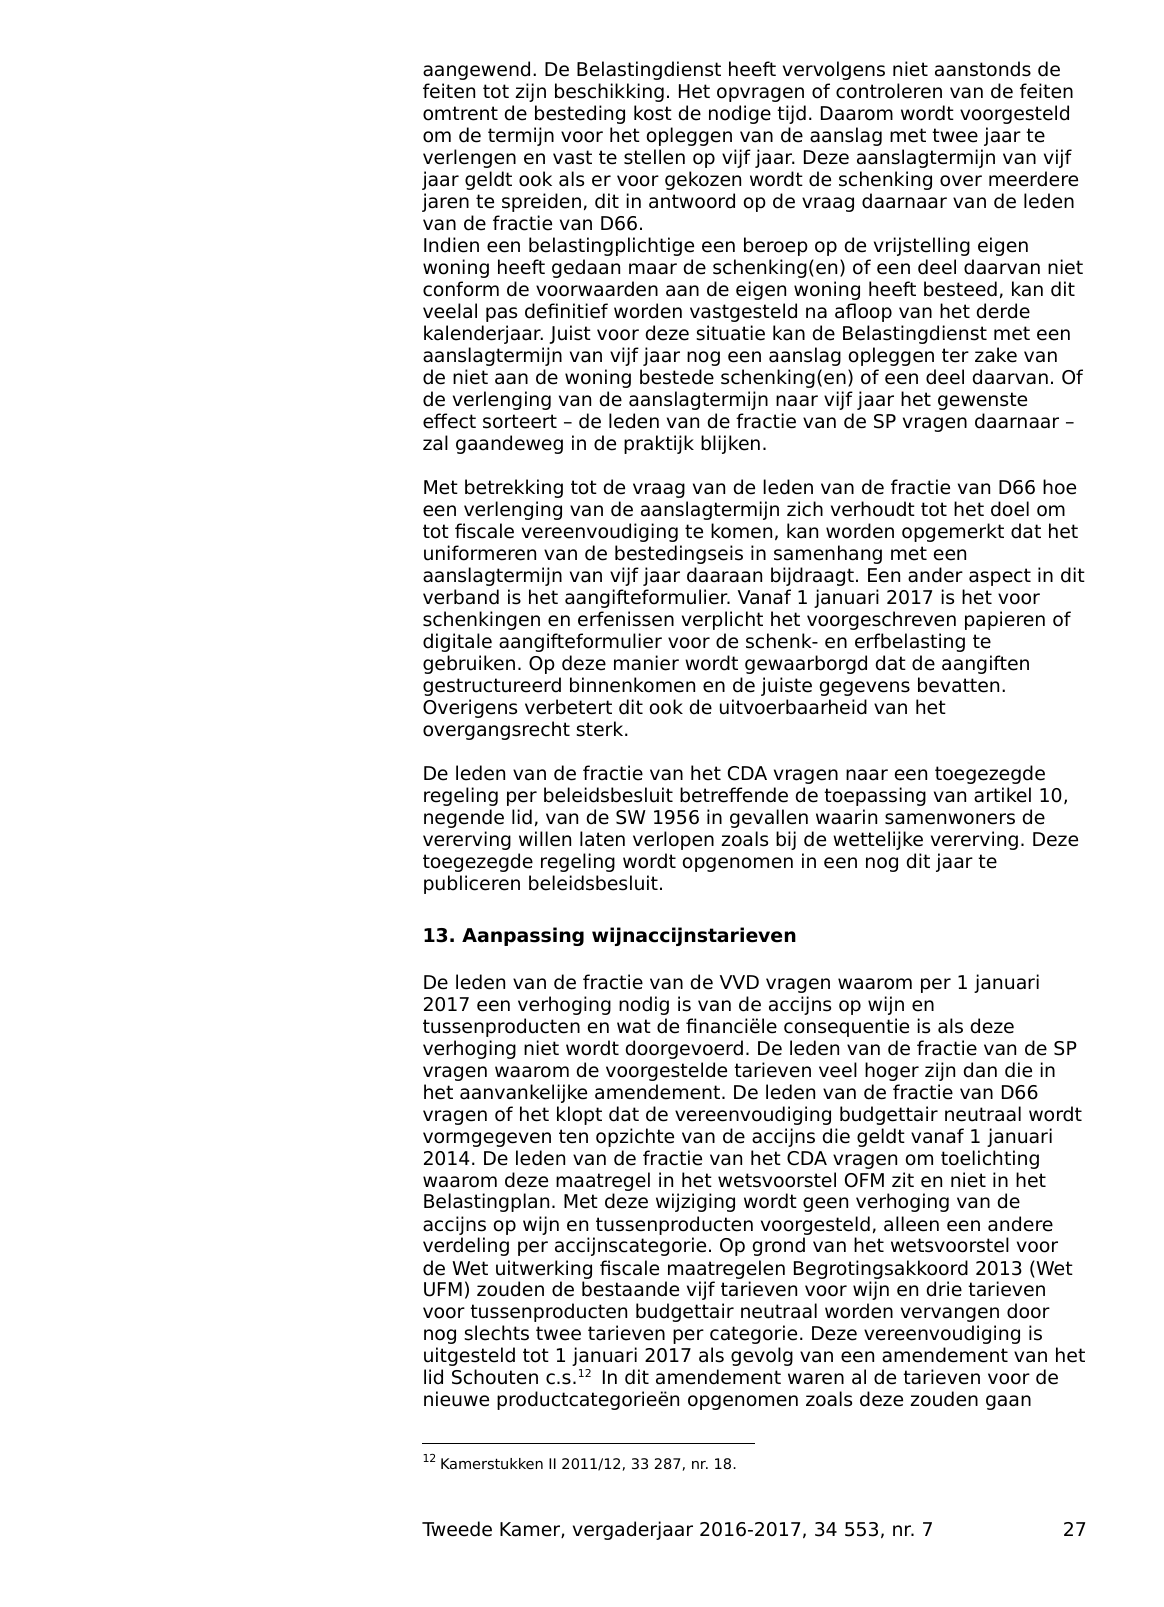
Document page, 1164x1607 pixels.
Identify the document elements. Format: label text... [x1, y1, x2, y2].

text Met betrekking tot de vraag van de leden van de fractie van D66 hoe een verlenging van de aanslagtermijn zich verhoudt tot het doel om tot fiscale vereenvoudiging te komen, kan worden opgemerkt dat het uniformeren van de bestedingseis in samenhang met een aanslagtermijn van vijf jaar daaraan bijdraagt. Een ander aspect in dit verband is het aangifteformulier. Vanaf 1 januari 2017 is het voor schenkingen en erfenissen verplicht het voorgeschreven papieren of digitale aangifteformulier voor de schenk- en erfbelasting te gebruiken. Op deze manier wordt gewaarborgd dat de aangiften gestructureerd binnenkomen en de juiste gegevens bevatten. Overigens verbetert dit ook de uitvoerbaarheid van het overgangsrecht sterk. [422, 477, 1087, 741]
text Indien een belastingplichtige een beroep op de vrijstelling eigen woning heeft gedaan maar de schenking(en) of een deel daarvan niet conform de voorwaarden aan de eigen woning heeft besteed, kan dit veelal pas definitief worden vastgesteld na afloop van het derde kalenderjaar. Juist voor deze situatie kan de Belastingdienst met een aanslagtermijn van vijf jaar nog een aanslag opleggen ter zake van de niet aan de woning bestede schenking(en) of een deel daarvan. Of de verlenging van de aanslagtermijn naar vijf jaar het gewenste effect sorteert – de leden van de fractie van de SP vragen daarnaar – zal gaandeweg in de praktijk blijken. [422, 235, 1087, 455]
text De leden van de fractie van de VVD vragen waarom per 1 januari 2017 een verhoging nodig is van de accijns op wijn en tussenproducten en wat de financiële consequentie is als deze verhoging niet wordt doorgevoerd. De leden van de fractie van de SP vragen waarom de voorgestelde tarieven veel hoger zijn dan die in het aanvankelijke amendement. De leden van de fractie van D66 vragen of het klopt dat de vereenvoudiging budgettair neutraal wordt vormgegeven ten opzichte van de accijns die geldt vanaf 1 januari 2014. De leden van de fractie van het CDA vragen om toelichting waarom deze maatregel in het wetsvoorstel OFM zit en niet in het Belastingplan. Met deze wijziging wordt geen verhoging van de accijns op wijn en tussenproducten voorgesteld, alleen een andere verdeling per accijnscategorie. Op grond van het wetsvoorstel voor de Wet uitwerking fiscale maatregelen Begrotingsakkoord 2013 (Wet UFM) zouden de bestaande vijf tarieven voor wijn en drie tarieven voor tussenproducten budgettair neutraal worden vervangen door nog slechts twee tarieven per categorie. Deze vereenvoudiging is uitgesteld tot 1 januari 2017 als gevolg van een amendement van het lid Schouten c.s. In dit amendement waren al de tarieven voor de nieuwe productcategorieën opgenomen zoals deze zouden gaan [422, 972, 1087, 1411]
text De leden van de fractie van het CDA vragen naar een toegezegde regeling per beleidsbesluit betreffende de toepassing van artikel 10, negende lid, van de SW 1956 in gevallen waarin samenwoners de vererving willen laten verlopen zoals bij de wettelijke vererving. Deze toegezegde regeling wordt opgenomen in een nog dit jaar te publiceren beleidsbesluit. [422, 763, 1087, 895]
subtitle 13. Aanpassing wijnaccijnstarieven [422, 925, 1087, 947]
text Kamerstukken II 2011/12, 33 287, nr. 18. [422, 1452, 1087, 1474]
text aangewend. De Belastingdienst heeft vervolgens niet aanstonds de feiten tot zijn beschikking. Het opvragen of controleren van de feiten omtrent de besteding kost de nodige tijd. Daarom wordt voorgesteld om de termijn voor het opleggen van de aanslag met twee jaar te verlengen en vast te stellen op vijf jaar. Deze aanslagtermijn van vijf jaar geldt ook als er voor gekozen wordt de schenking over meerdere jaren te spreiden, dit in antwoord op de vraag daarnaar van de leden van de fractie van D66. [422, 59, 1087, 235]
